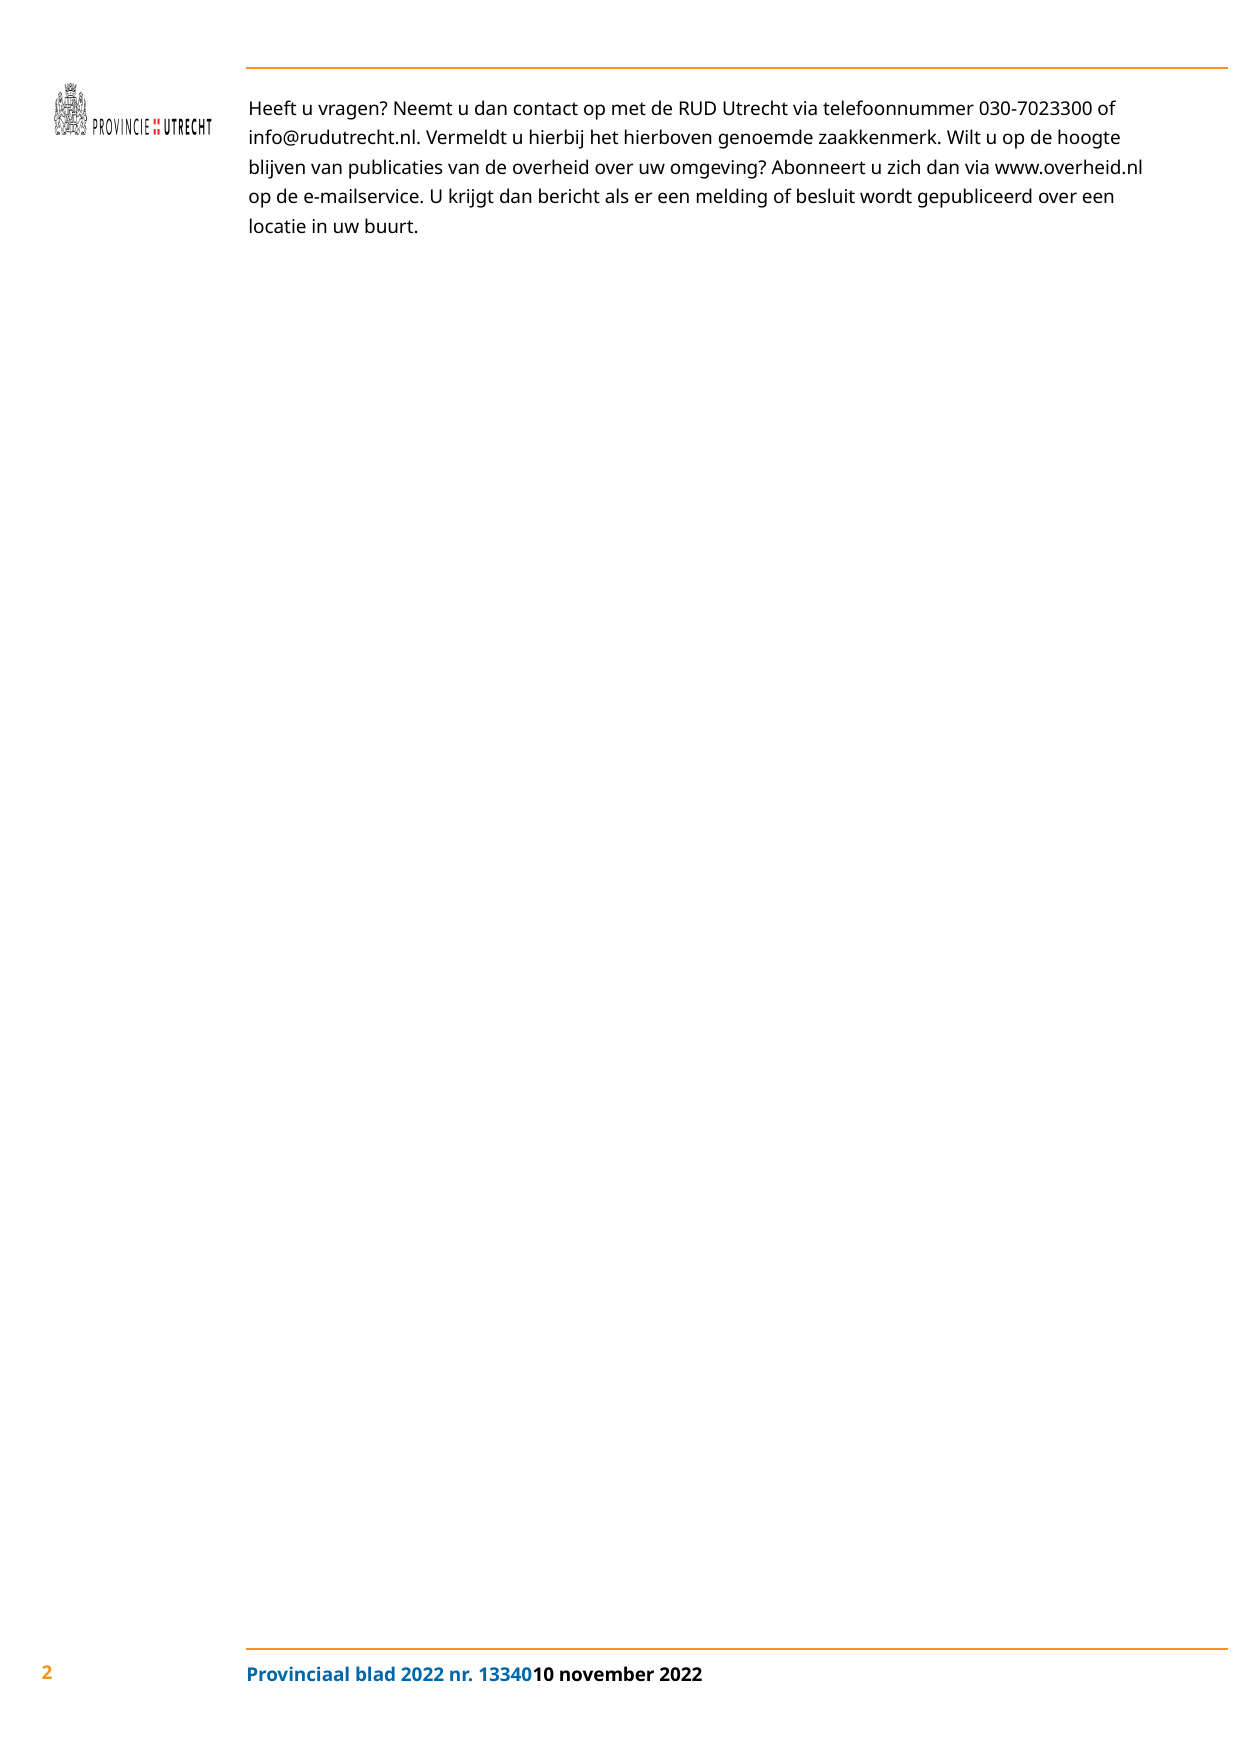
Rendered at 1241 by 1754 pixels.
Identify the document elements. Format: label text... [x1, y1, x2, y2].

text Heeft u vragen? Neemt u dan contact op met de RUD Utrecht via telefoonnummer 030-7023300 of info@rudutrecht.nl. Vermeldt u hierbij het hierboven genoemde zaakkenmerk. Wilt u op de hoogte blijven van publicaties van de overheid over uw omgeving? Abonneert u zich dan via www.overheid.nl op de e-mailservice. U krijgt dan bericht als er een melding of besluit wordt gepubliceerd over een locatie in uw buurt. [248, 95, 1152, 239]
picture [41, 47, 231, 172]
